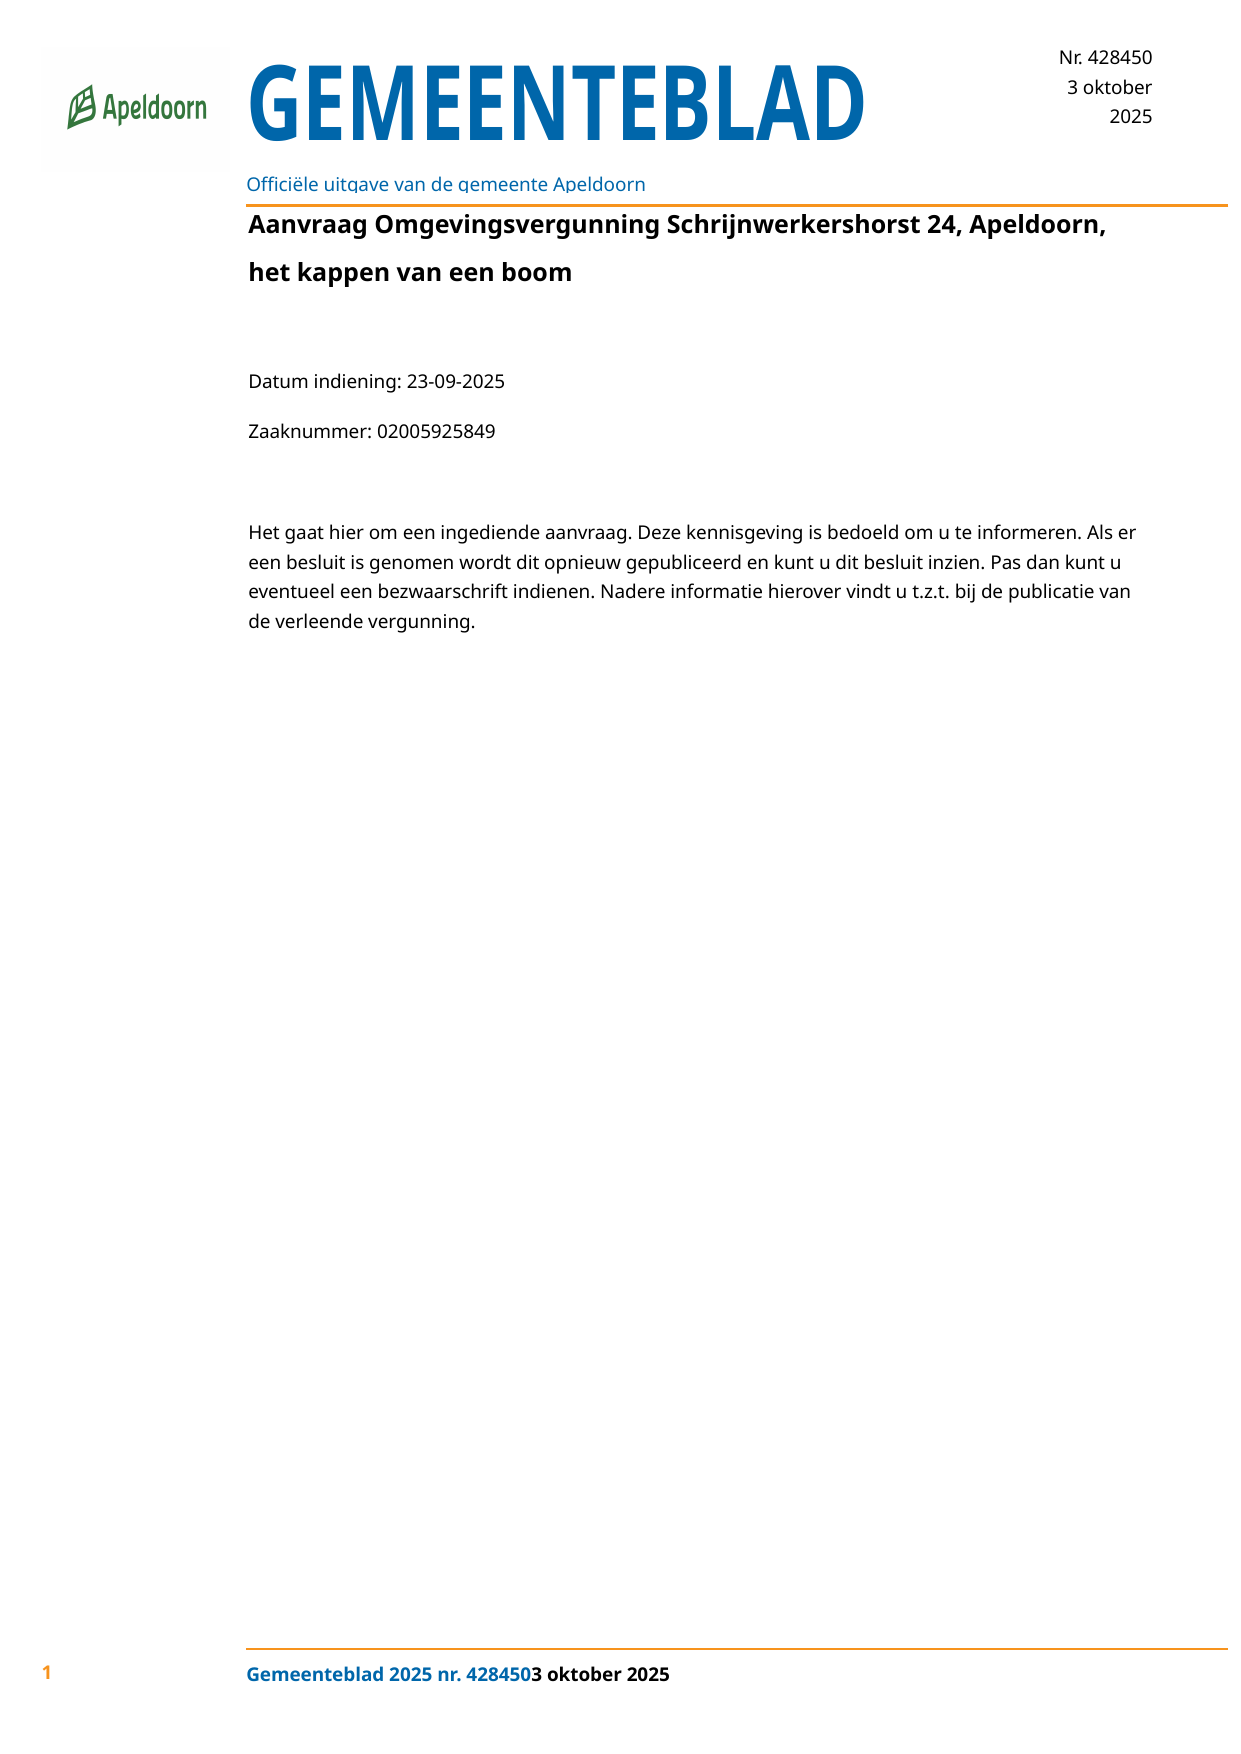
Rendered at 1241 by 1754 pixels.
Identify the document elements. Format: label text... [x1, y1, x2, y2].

text Het gaat hier om een ingediende aanvraag. Deze kennisgeving is bedoeld om u te informeren. Als er een besluit is genomen wordt dit opnieuw gepubliceerd en kunt u dit besluit inzien. Pas dan kunt u eventueel een bezwaarschrift indienen. Nadere informatie hierover vindt u t.z.t. bij de publicatie van de verleende vergunning. [248, 519, 1152, 634]
text Datum indiening: 23-09-2025 [248, 368, 1152, 394]
text Zaaknummer: 02005925849 [248, 419, 1152, 444]
text Aanvraag Omgevingsvergunning Schrijnwerkershorst 24, Apeldoorn, het kappen van een boom [248, 207, 1152, 288]
picture [41, 47, 231, 172]
